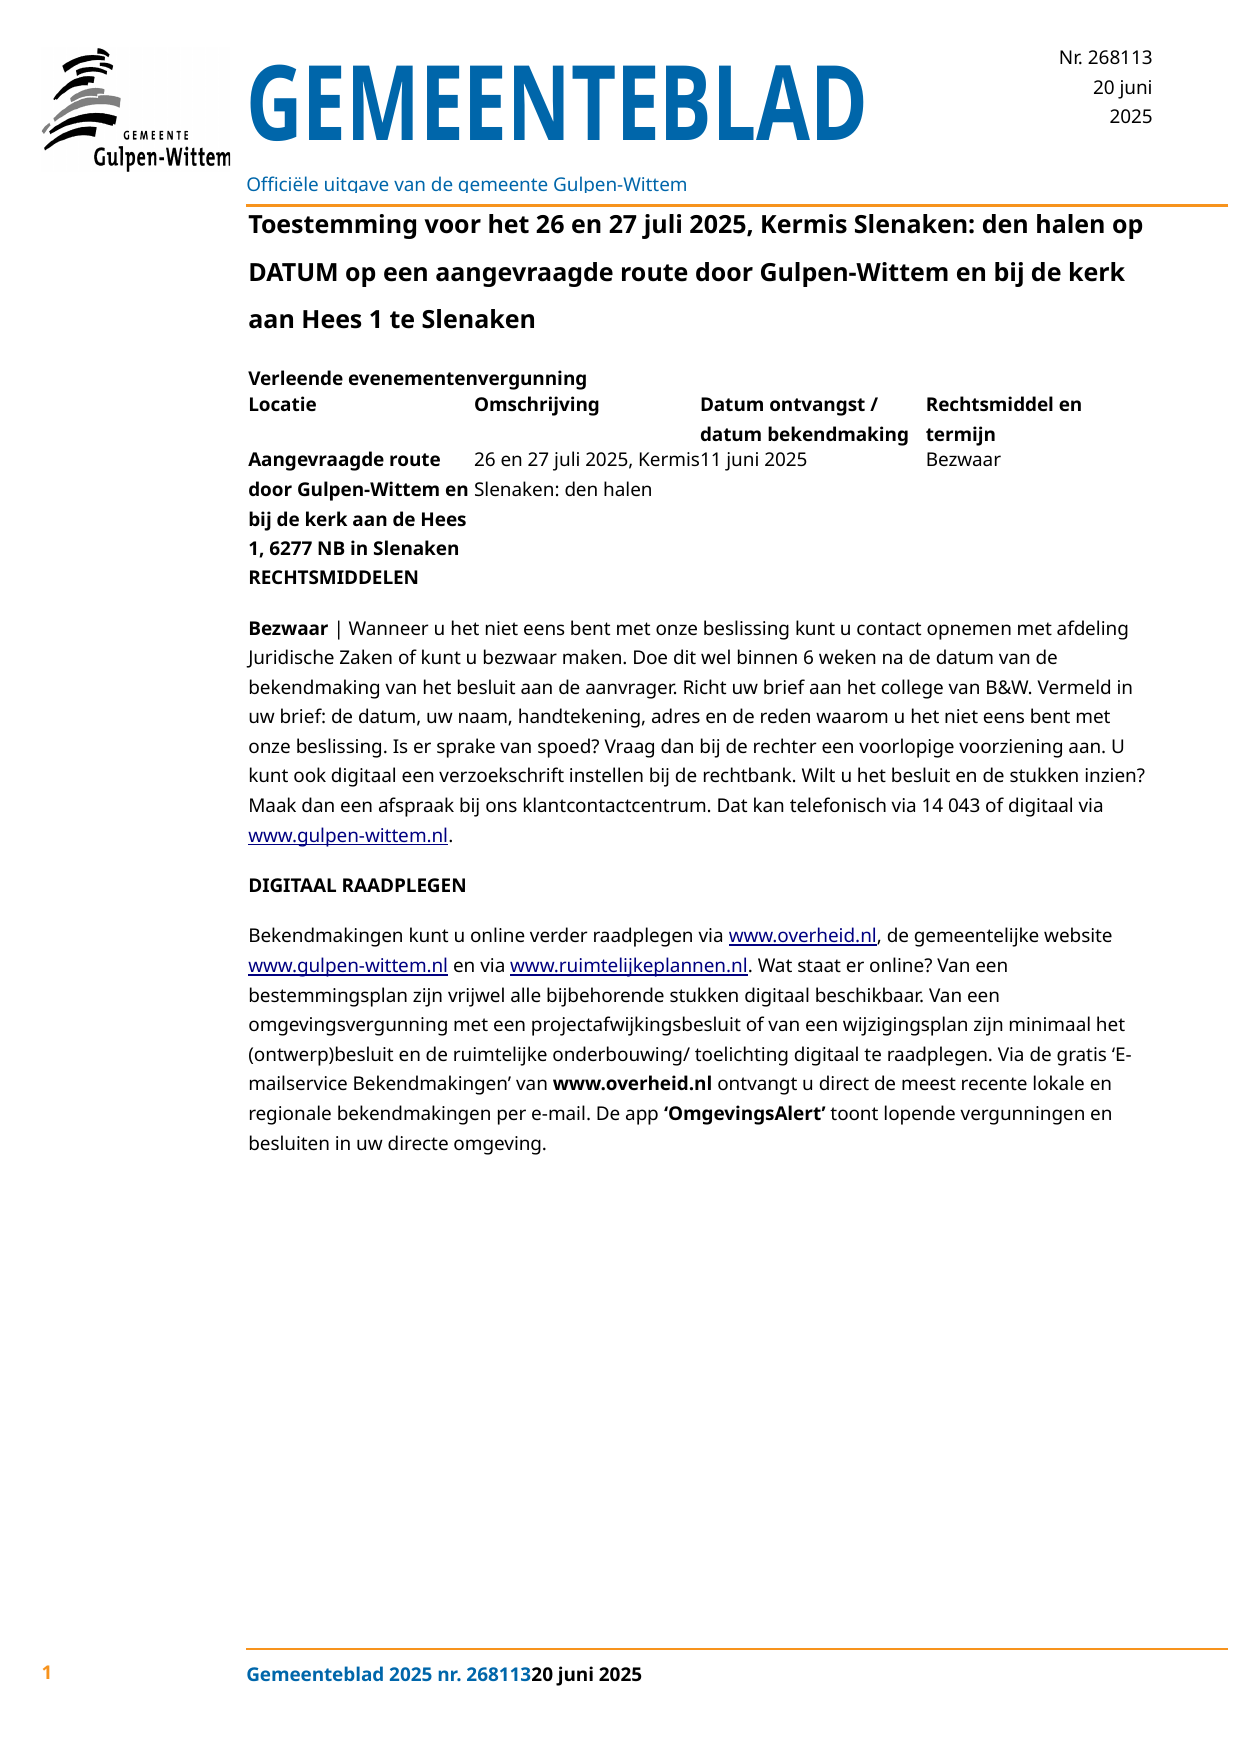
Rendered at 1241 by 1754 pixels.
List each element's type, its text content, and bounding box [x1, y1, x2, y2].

table_cell Omschrijving [474, 391, 700, 447]
text DIGITAAL RAADPLEGEN [248, 872, 1152, 898]
picture [41, 47, 231, 172]
table_cell Datum ontvangst / datum bekendmaking [700, 391, 926, 447]
table_cell 26 en 27 juli 2025, Kermis Slenaken: den halen [474, 447, 700, 561]
table_cell Rechtsmiddel en termijn [926, 391, 1152, 447]
table_cell 11 juni 2025 [700, 447, 926, 561]
table_cell Locatie [248, 391, 474, 447]
text Bekendmakingen kunt u online verder raadplegen via www.overheid.nl, de gemeentelijke website www.gulpen-wittem.nl en via www.ruimtelijkeplannen.nl. Wat staat er online? Van een bestemmingsplan zijn vrijwel alle bijbehorende stukken digitaal beschikbaar. Van een omgevingsvergunning met een projectafwijkingsbesluit of van een wijzigingsplan zijn minimaal het (ontwerp)besluit en de ruimtelijke onderbouwing/ toelichting digitaal te raadplegen. Via de gratis ‘E-mailservice Bekendmakingen’ van www.overheid.nl ontvangt u direct de meest recente lokale en regionale bekendmakingen per e-mail. De app ‘OmgevingsAlert’ toont lopende vergunningen en besluiten in uw directe omgeving. [248, 923, 1152, 1156]
table_cell Aangevraagde route door Gulpen-Wittem en bij de kerk aan de Hees 1, 6277 NB in Slenaken [248, 447, 474, 561]
table_cell Bezwaar [926, 447, 1152, 561]
table_header Verleende evenementenvergunning [248, 366, 1152, 391]
text Bezwaar | Wanneer u het niet eens bent met onze beslissing kunt u contact opnemen met afdeling Juridische Zaken of kunt u bezwaar maken. Doe dit wel binnen 6 weken na de datum van de bekendmaking van het besluit aan de aanvrager. Richt uw brief aan het college van B&W. Vermeld in uw brief: de datum, uw naam, handtekening, adres en de reden waarom u het niet eens bent met onze beslissing. Is er sprake van spoed? Vraag dan bij de rechter een voorlopige voorziening aan. U kunt ook digitaal een verzoekschrift instellen bij de rechtbank. Wilt u het besluit en de stukken inzien? Maak dan een afspraak bij ons klantcontactcentrum. Dat kan telefonisch via 14 043 of digitaal via www.gulpen-wittem.nl. [248, 615, 1152, 848]
text RECHTSMIDDELEN [248, 564, 1152, 590]
text Toestemming voor het 26 en 27 juli 2025, Kermis Slenaken: den halen op DATUM op een aangevraagde route door Gulpen-Wittem en bij de kerk aan Hees 1 te Slenaken [248, 207, 1152, 336]
